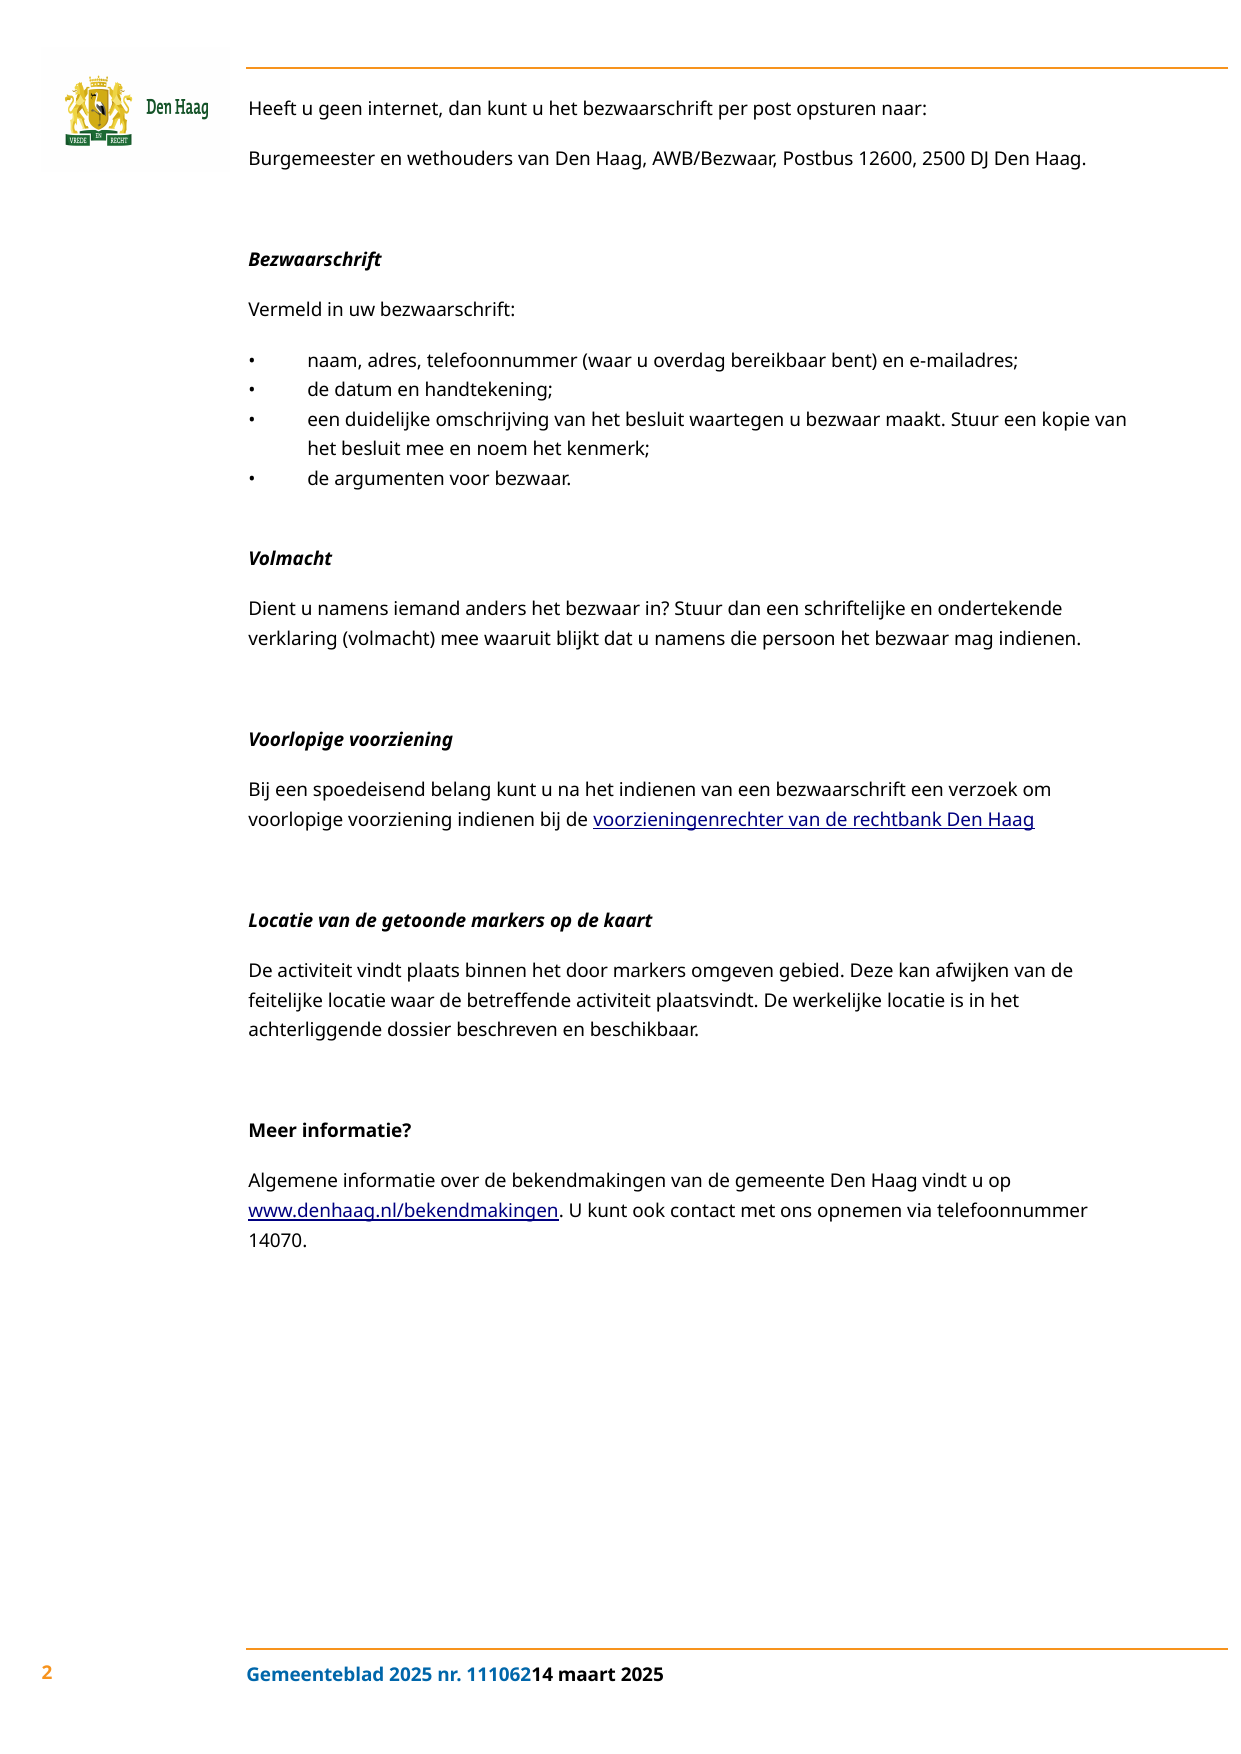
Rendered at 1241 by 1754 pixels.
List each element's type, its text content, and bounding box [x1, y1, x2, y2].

list naam, adres, telefoonnummer (waar u overdag bereikbaar bent) en e-mailadres; [248, 347, 1152, 373]
text De activiteit vindt plaats binnen het door markers omgeven gebied. Deze kan afwijken van de feitelijke locatie waar de betreffende activiteit plaatsvindt. De werkelijke locatie is in het achterliggende dossier beschreven en beschikbaar. [248, 957, 1152, 1042]
text Volmacht [248, 545, 1152, 571]
list de datum en handtekening; [248, 376, 1152, 402]
text Vermeld in uw bezwaarschrift: [248, 296, 1152, 322]
picture [41, 47, 231, 172]
text Algemene informatie over de bekendmakingen van de gemeente Den Haag vindt u op www.denhaag.nl/bekendmakingen. U kunt ook contact met ons opnemen via telefoonnummer 14070. [248, 1168, 1152, 1253]
text Bij een spoedeisend belang kunt u na het indienen van een bezwaarschrift een verzoek om voorlopige voorziening indienen bij de voorzieningenrechter van de rechtbank Den Haag [248, 776, 1152, 832]
text Burgemeester en wethouders van Den Haag, AWB/Bezwaar, Postbus 12600, 2500 DJ Den Haag. [248, 145, 1152, 171]
text Dient u namens iemand anders het bezwaar in? Stuur dan een schriftelijke en ondertekende verklaring (volmacht) mee waaruit blijkt dat u namens die persoon het bezwaar mag indienen. [248, 596, 1152, 651]
text Bezwaarschrift [248, 246, 1152, 272]
list een duidelijke omschrijving van het besluit waartegen u bezwaar maakt. Stuur een kopie van het besluit mee en noem het kenmerk; [248, 406, 1152, 461]
text Meer informatie? [248, 1117, 1152, 1143]
list de argumenten voor bezwaar. [248, 465, 1152, 491]
text Voorlopige voorziening [248, 726, 1152, 752]
text Heeft u geen internet, dan kunt u het bezwaarschrift per post opsturen naar: [248, 95, 1152, 121]
text Locatie van de getoonde markers op de kaart [248, 907, 1152, 933]
